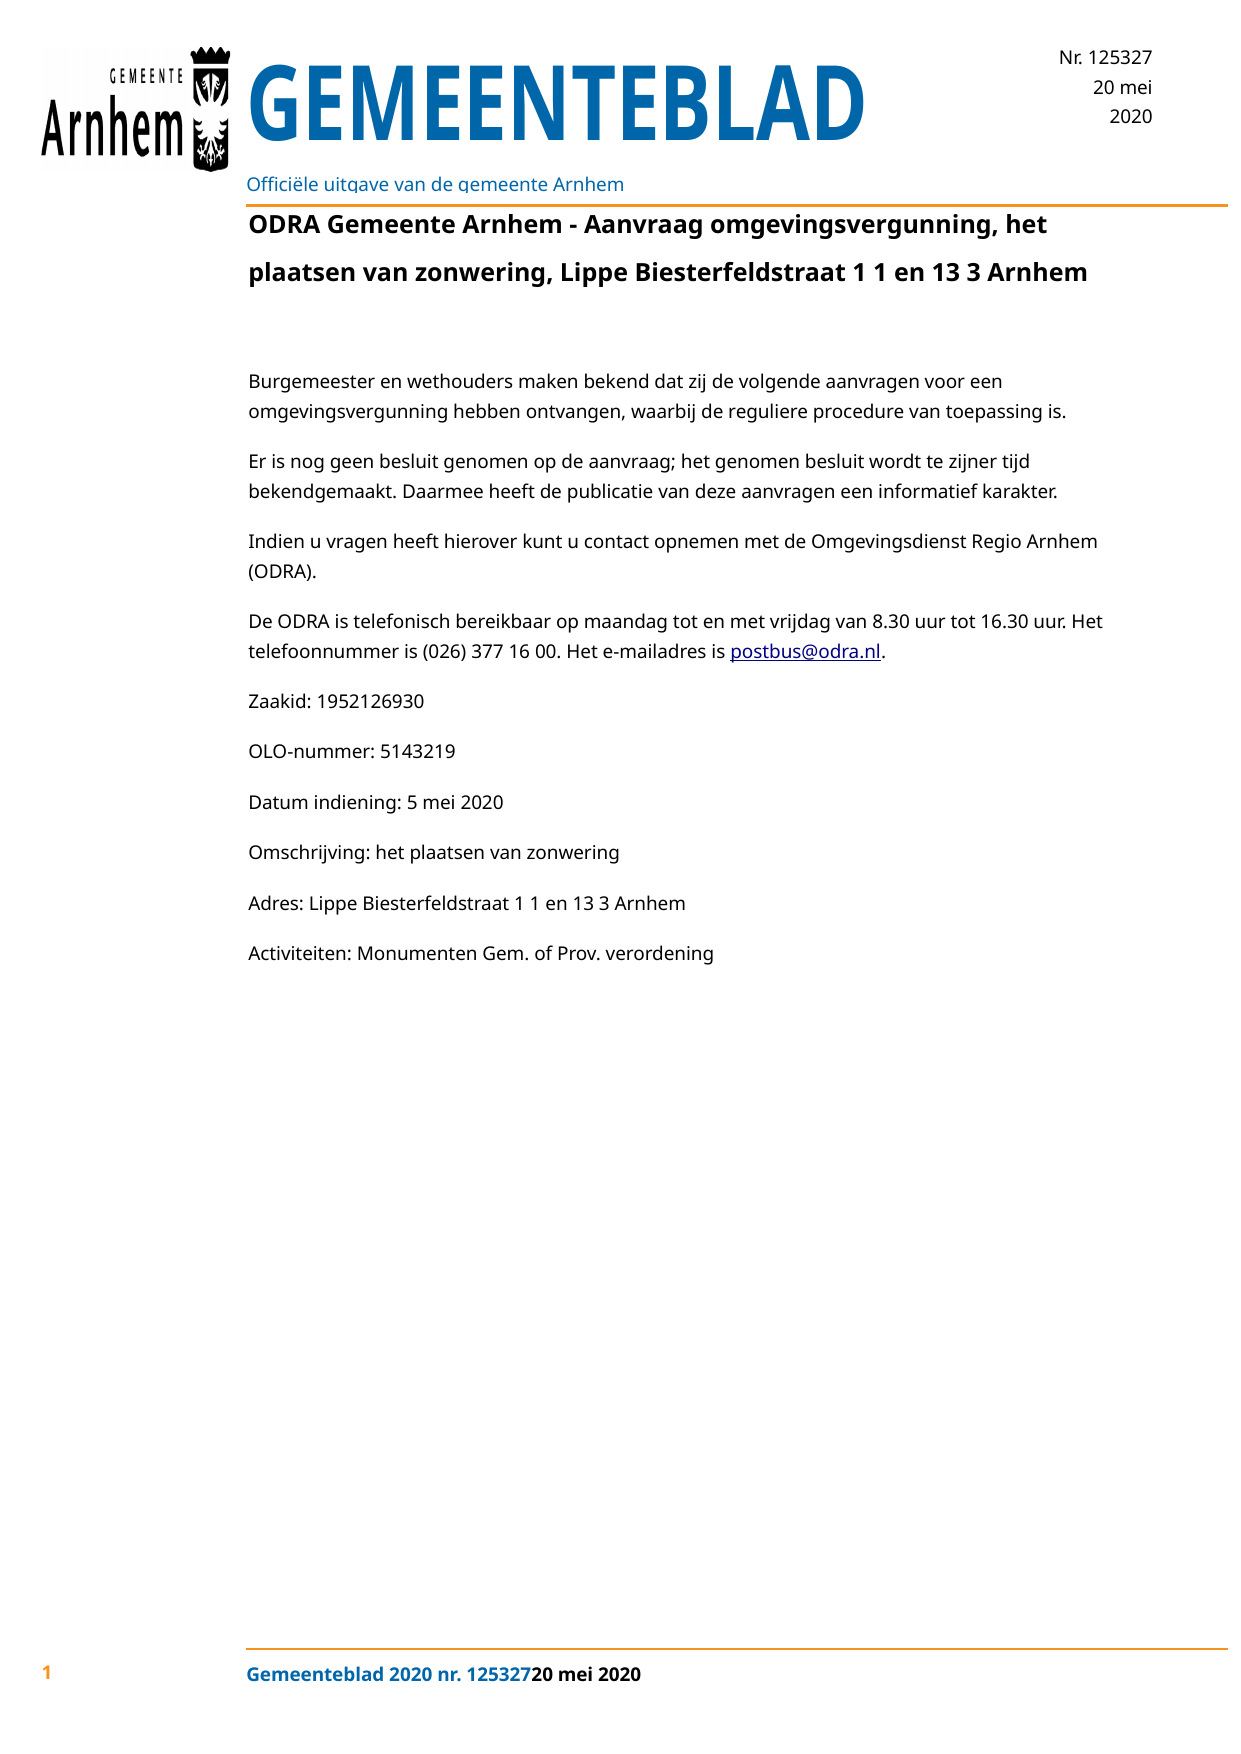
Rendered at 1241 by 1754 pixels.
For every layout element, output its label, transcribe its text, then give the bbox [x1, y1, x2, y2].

picture [41, 47, 231, 172]
text Datum indiening: 5 mei 2020 [248, 789, 1152, 815]
text Adres: Lippe Biesterfeldstraat 1 1 en 13 3 Arnhem [248, 890, 1152, 916]
text Burgemeester en wethouders maken bekend dat zij de volgende aanvragen voor een omgevingsvergunning hebben ontvangen, waarbij de reguliere procedure van toepassing is. [248, 368, 1152, 424]
text Er is nog geen besluit genomen op de aanvraag; het genomen besluit wordt te zijner tijd bekendgemaakt. Daarmee heeft de publicatie van deze aanvragen een informatief karakter. [248, 448, 1152, 504]
text Zaakid: 1952126930 [248, 688, 1152, 714]
text OLO-nummer: 5143219 [248, 739, 1152, 764]
text De ODRA is telefonisch bereikbaar op maandag tot en met vrijdag van 8.30 uur tot 16.30 uur. Het telefoonnummer is (026) 377 16 00. Het e-mailadres is postbus@odra.nl. [248, 608, 1152, 664]
text Activiteiten: Monumenten Gem. of Prov. verordening [248, 940, 1152, 966]
text Omschrijving: het plaatsen van zonwering [248, 839, 1152, 865]
text Indien u vragen heeft hierover kunt u contact opnemen met de Omgevingsdienst Regio Arnhem (ODRA). [248, 528, 1152, 584]
text ODRA Gemeente Arnhem - Aanvraag omgevingsvergunning, het plaatsen van zonwering, Lippe Biesterfeldstraat 1 1 en 13 3 Arnhem [248, 207, 1152, 288]
